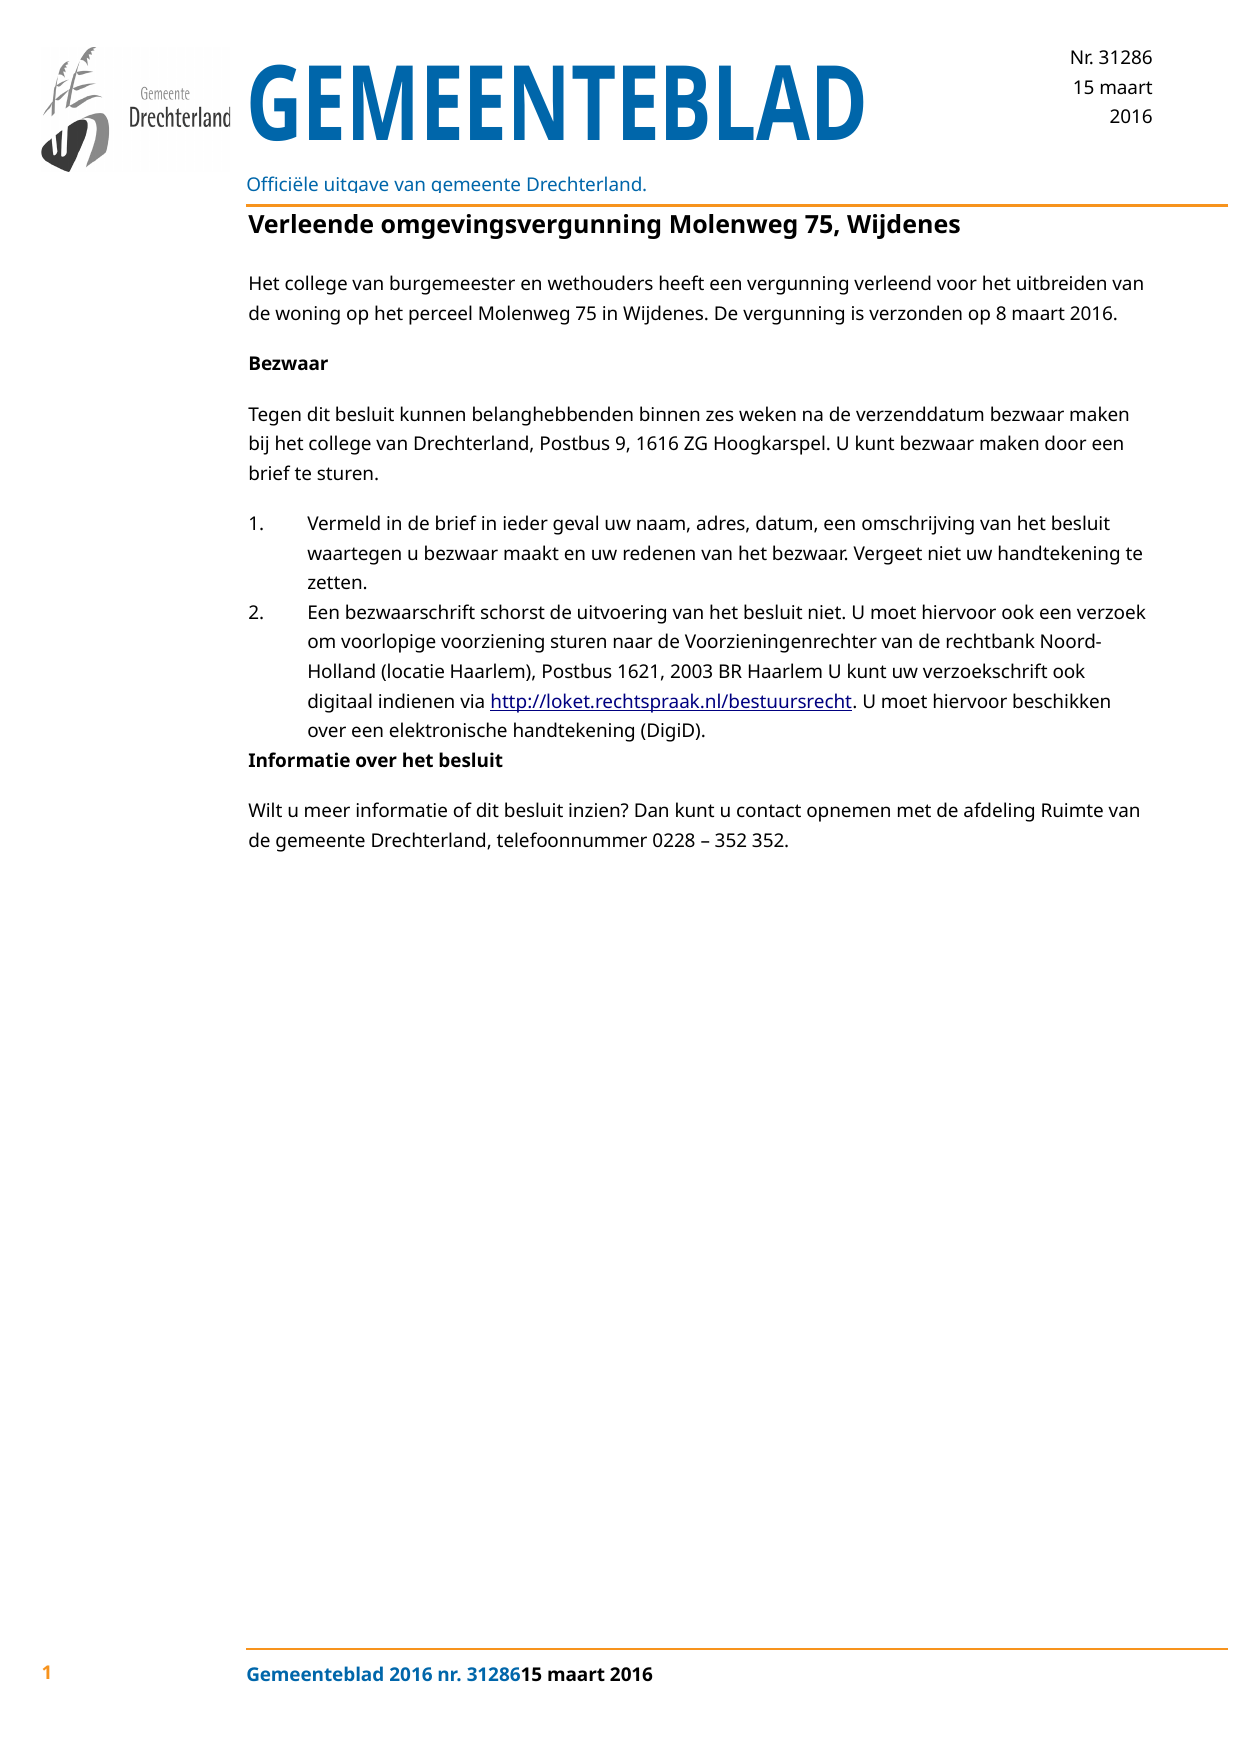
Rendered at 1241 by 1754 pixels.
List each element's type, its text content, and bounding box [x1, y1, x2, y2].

text Bezwaar [248, 350, 1152, 376]
list Een bezwaarschrift schorst de uitvoering van het besluit niet. U moet hiervoor ook een verzoek om voorlopige voorziening sturen naar de Voorzieningenrechter van de rechtbank Noord-Holland (locatie Haarlem), Postbus 1621, 2003 BR Haarlem U kunt uw verzoekschrift ook digitaal indienen via http://loket.rechtspraak.nl/bestuursrecht. U moet hiervoor beschikken over een elektronische handtekening (DigiD). [248, 599, 1152, 743]
list Vermeld in de brief in ieder geval uw naam, adres, datum, een omschrijving van het besluit waartegen u bezwaar maakt en uw redenen van het bezwaar. Vergeet niet uw handtekening te zetten. [248, 510, 1152, 595]
text Het college van burgemeester en wethouders heeft een vergunning verleend voor het uitbreiden van de woning op het perceel Molenweg 75 in Wijdenes. De vergunning is verzonden op 8 maart 2016. [248, 270, 1152, 326]
text Verleende omgevingsvergunning Molenweg 75, Wijdenes [248, 207, 1152, 241]
picture [41, 47, 231, 172]
text Wilt u meer informatie of dit besluit inzien? Dan kunt u contact opnemen met de afdeling Ruimte van de gemeente Drechterland, telefoonnummer 0228 – 352 352. [248, 797, 1152, 853]
text Tegen dit besluit kunnen belanghebbenden binnen zes weken na de verzenddatum bezwaar maken bij het college van Drechterland, Postbus 9, 1616 ZG Hoogkarspel. U kunt bezwaar maken door een brief te sturen. [248, 401, 1152, 486]
text Informatie over het besluit [248, 747, 1152, 773]
